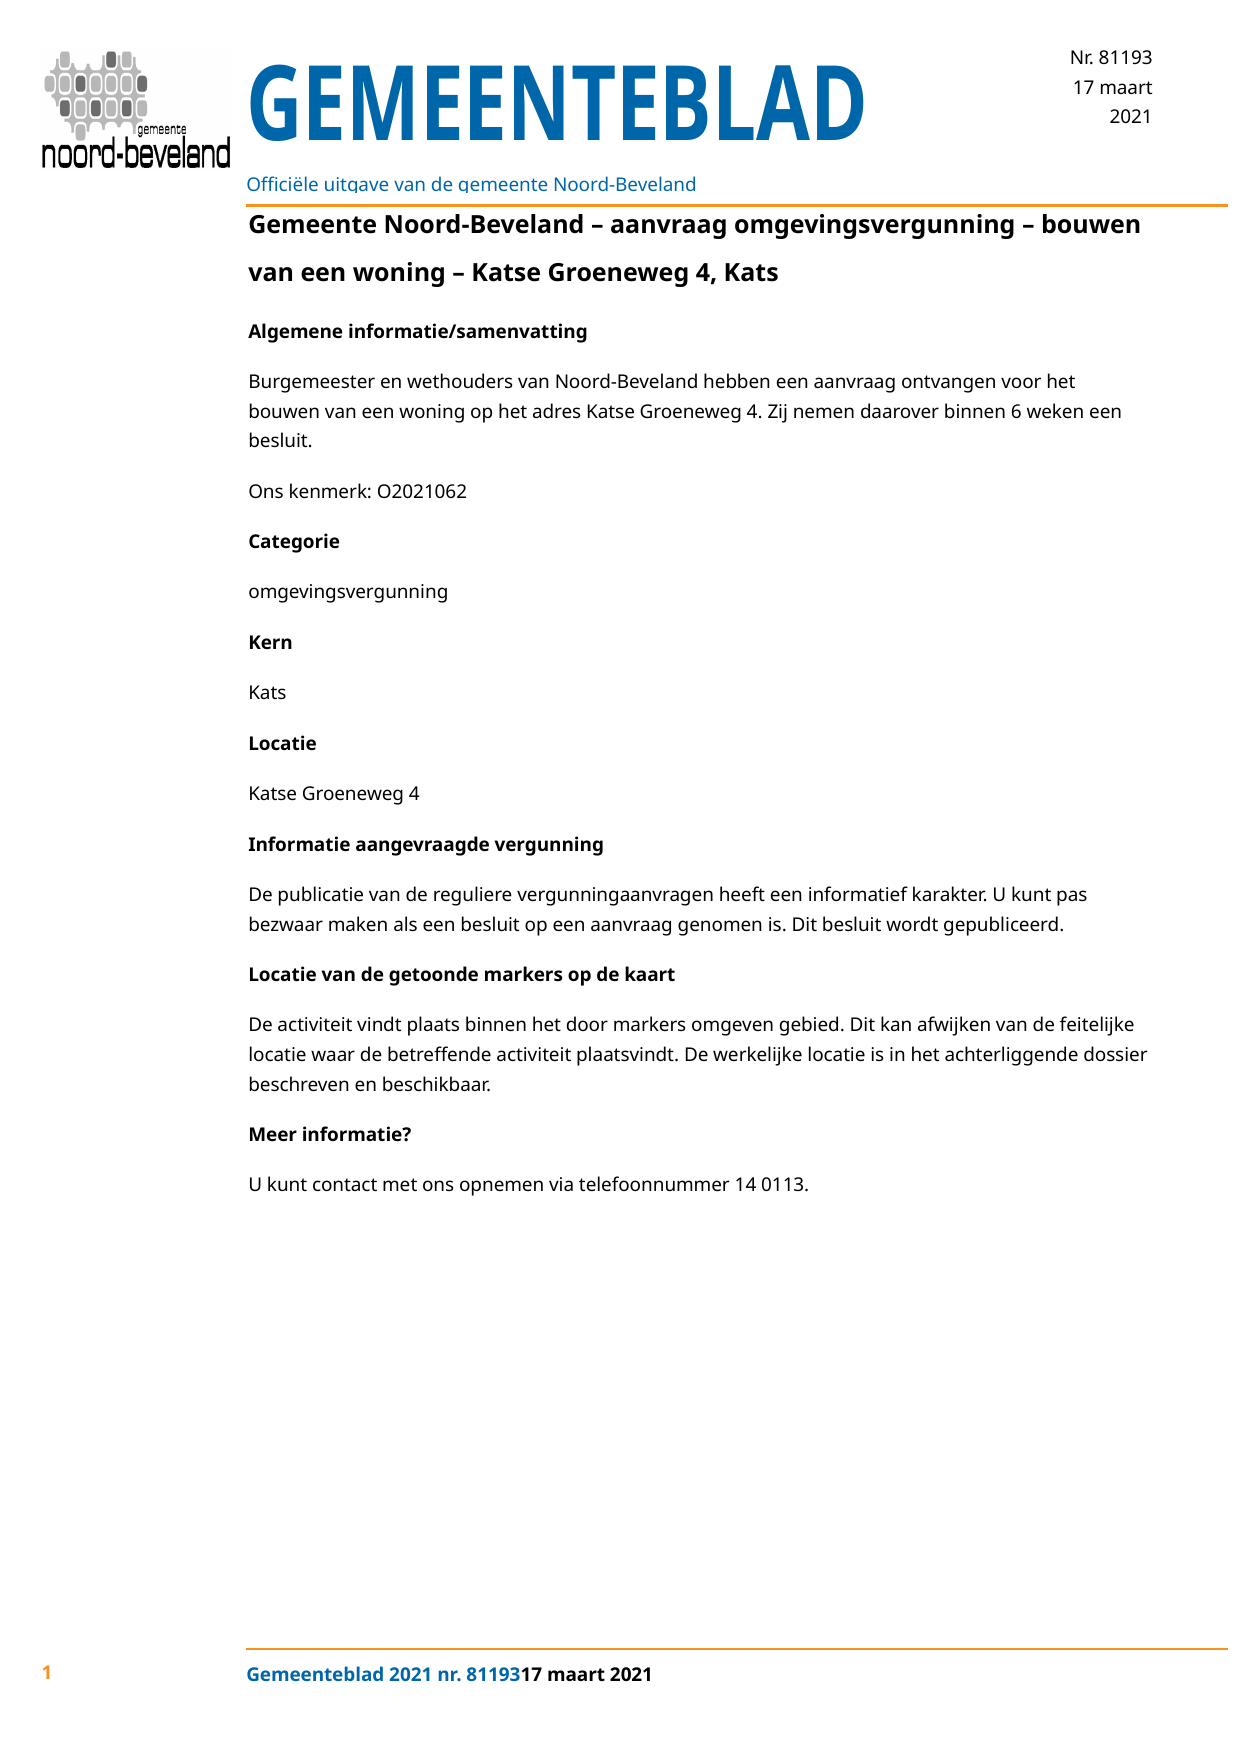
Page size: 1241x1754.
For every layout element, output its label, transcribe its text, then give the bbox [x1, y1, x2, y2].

text Algemene informatie/samenvatting [248, 318, 1152, 344]
text Locatie [248, 730, 1152, 756]
text Katse Groeneweg 4 [248, 780, 1152, 806]
picture [41, 47, 231, 172]
text Categorie [248, 528, 1152, 554]
text Kern [248, 629, 1152, 655]
text Gemeente Noord-Beveland – aanvraag omgevingsvergunning – bouwen van een woning – Katse Groeneweg 4, Kats [248, 207, 1152, 288]
text Informatie aangevraagde vergunning [248, 831, 1152, 857]
text omgevingsvergunning [248, 579, 1152, 604]
text Meer informatie? [248, 1121, 1152, 1147]
text Burgemeester en wethouders van Noord-Beveland hebben een aanvraag ontvangen voor het bouwen van een woning op het adres Katse Groeneweg 4. Zij nemen daarover binnen 6 weken een besluit. [248, 368, 1152, 453]
text U kunt contact met ons opnemen via telefoonnummer 14 0113. [248, 1172, 1152, 1197]
text De activiteit vindt plaats binnen het door markers omgeven gebied. Dit kan afwijken van de feitelijke locatie waar de betreffende activiteit plaatsvindt. De werkelijke locatie is in het achterliggende dossier beschreven en beschikbaar. [248, 1012, 1152, 1097]
text Kats [248, 679, 1152, 705]
text Locatie van de getoonde markers op de kaart [248, 961, 1152, 987]
text Ons kenmerk: O2021062 [248, 478, 1152, 504]
text De publicatie van de reguliere vergunningaanvragen heeft een informatief karakter. U kunt pas bezwaar maken als een besluit op een aanvraag genomen is. Dit besluit wordt gepubliceerd. [248, 881, 1152, 937]
